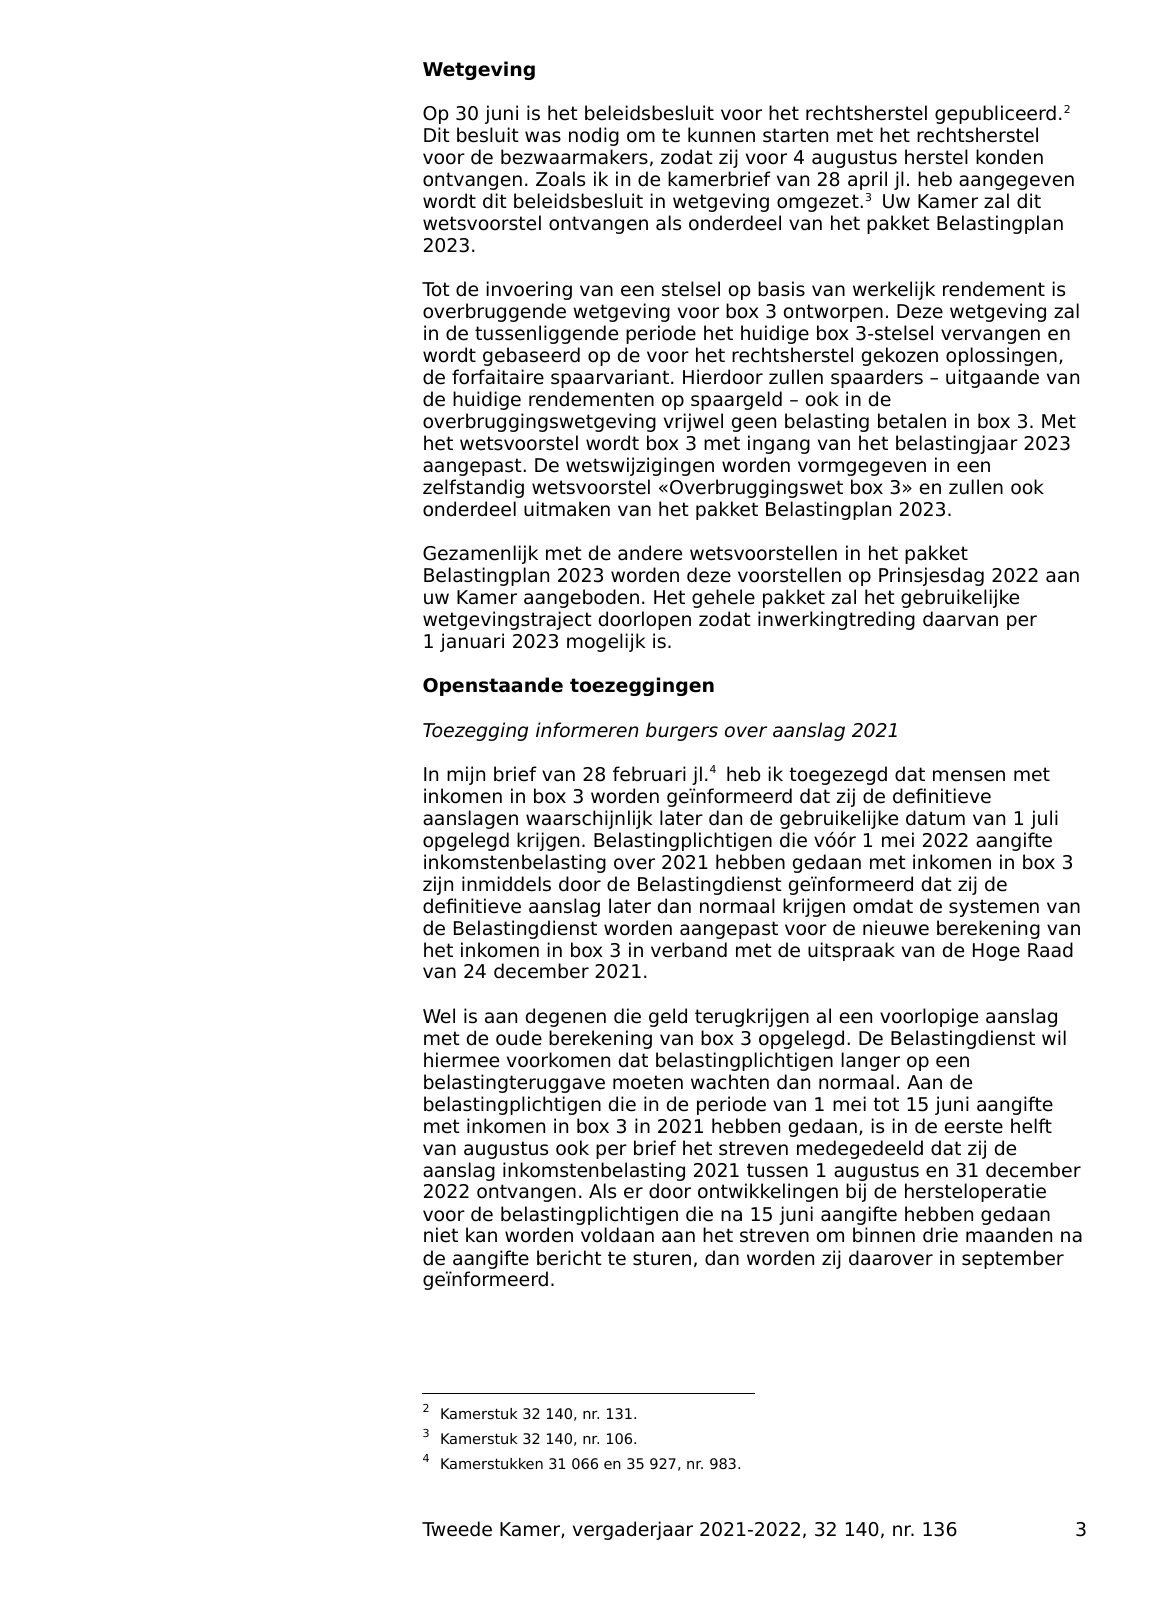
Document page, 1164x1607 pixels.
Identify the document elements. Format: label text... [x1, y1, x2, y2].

subtitle Toezegging informeren burgers over aanslag 2021 [422, 719, 1087, 741]
subtitle Openstaande toezeggingen [422, 675, 1087, 697]
subtitle Wetgeving [422, 59, 1087, 81]
text Kamerstukken 31 066 en 35 927, nr. 983. [422, 1452, 1087, 1474]
text Kamerstuk 32 140, nr. 131. [422, 1402, 1087, 1424]
text Op 30 juni is het beleidsbesluit voor het rechtsherstel gepubliceerd. Dit besluit was nodig om te kunnen starten met het rechtsherstel voor de bezwaarmakers, zodat zij voor 4 augustus herstel konden ontvangen. Zoals ik in de kamerbrief van 28 april jl. heb aangegeven wordt dit beleidsbesluit in wetgeving omgezet. Uw Kamer zal dit wetsvoorstel ontvangen als onderdeel van het pakket Belastingplan 2023. [422, 103, 1087, 257]
text Kamerstuk 32 140, nr. 106. [422, 1427, 1087, 1449]
text Wel is aan degenen die geld terugkrijgen al een voorlopige aanslag met de oude berekening van box 3 opgelegd. De Belastingdienst wil hiermee voorkomen dat belastingplichtigen langer op een belastingteruggave moeten wachten dan normaal. Aan de belastingplichtigen die in de periode van 1 mei tot 15 juni aangifte met inkomen in box 3 in 2021 hebben gedaan, is in de eerste helft van augustus ook per brief het streven medegedeeld dat zij de aanslag inkomstenbelasting 2021 tussen 1 augustus en 31 december 2022 ontvangen. Als er door ontwikkelingen bij de hersteloperatie voor de belastingplichtigen die na 15 juni aangifte hebben gedaan niet kan worden voldaan aan het streven om binnen drie maanden na de aangifte bericht te sturen, dan worden zij daarover in september geïnformeerd. [422, 1006, 1087, 1291]
text Gezamenlijk met de andere wetsvoorstellen in het pakket Belastingplan 2023 worden deze voorstellen op Prinsjesdag 2022 aan uw Kamer aangeboden. Het gehele pakket zal het gebruikelijke wetgevingstraject doorlopen zodat inwerkingtreding daarvan per 1 januari 2023 mogelijk is. [422, 543, 1087, 653]
text In mijn brief van 28 februari jl. heb ik toegezegd dat mensen met inkomen in box 3 worden geïnformeerd dat zij de definitieve aanslagen waarschijnlijk later dan de gebruikelijke datum van 1 juli opgelegd krijgen. Belastingplichtigen die vóór 1 mei 2022 aangifte inkomstenbelasting over 2021 hebben gedaan met inkomen in box 3 zijn inmiddels door de Belastingdienst geïnformeerd dat zij de definitieve aanslag later dan normaal krijgen omdat de systemen van de Belastingdienst worden aangepast voor de nieuwe berekening van het inkomen in box 3 in verband met de uitspraak van de Hoge Raad van 24 december 2021. [422, 764, 1087, 983]
text Tot de invoering van een stelsel op basis van werkelijk rendement is overbruggende wetgeving voor box 3 ontworpen. Deze wetgeving zal in de tussenliggende periode het huidige box 3-stelsel vervangen en wordt gebaseerd op de voor het rechtsherstel gekozen oplossingen, de forfaitaire spaarvariant. Hierdoor zullen spaarders – uitgaande van de huidige rendementen op spaargeld – ook in de overbruggingswetgeving vrijwel geen belasting betalen in box 3. Met het wetsvoorstel wordt box 3 met ingang van het belastingjaar 2023 aangepast. De wetswijzigingen worden vormgegeven in een zelfstandig wetsvoorstel «Overbruggingswet box 3» en zullen ook onderdeel uitmaken van het pakket Belastingplan 2023. [422, 279, 1087, 521]
